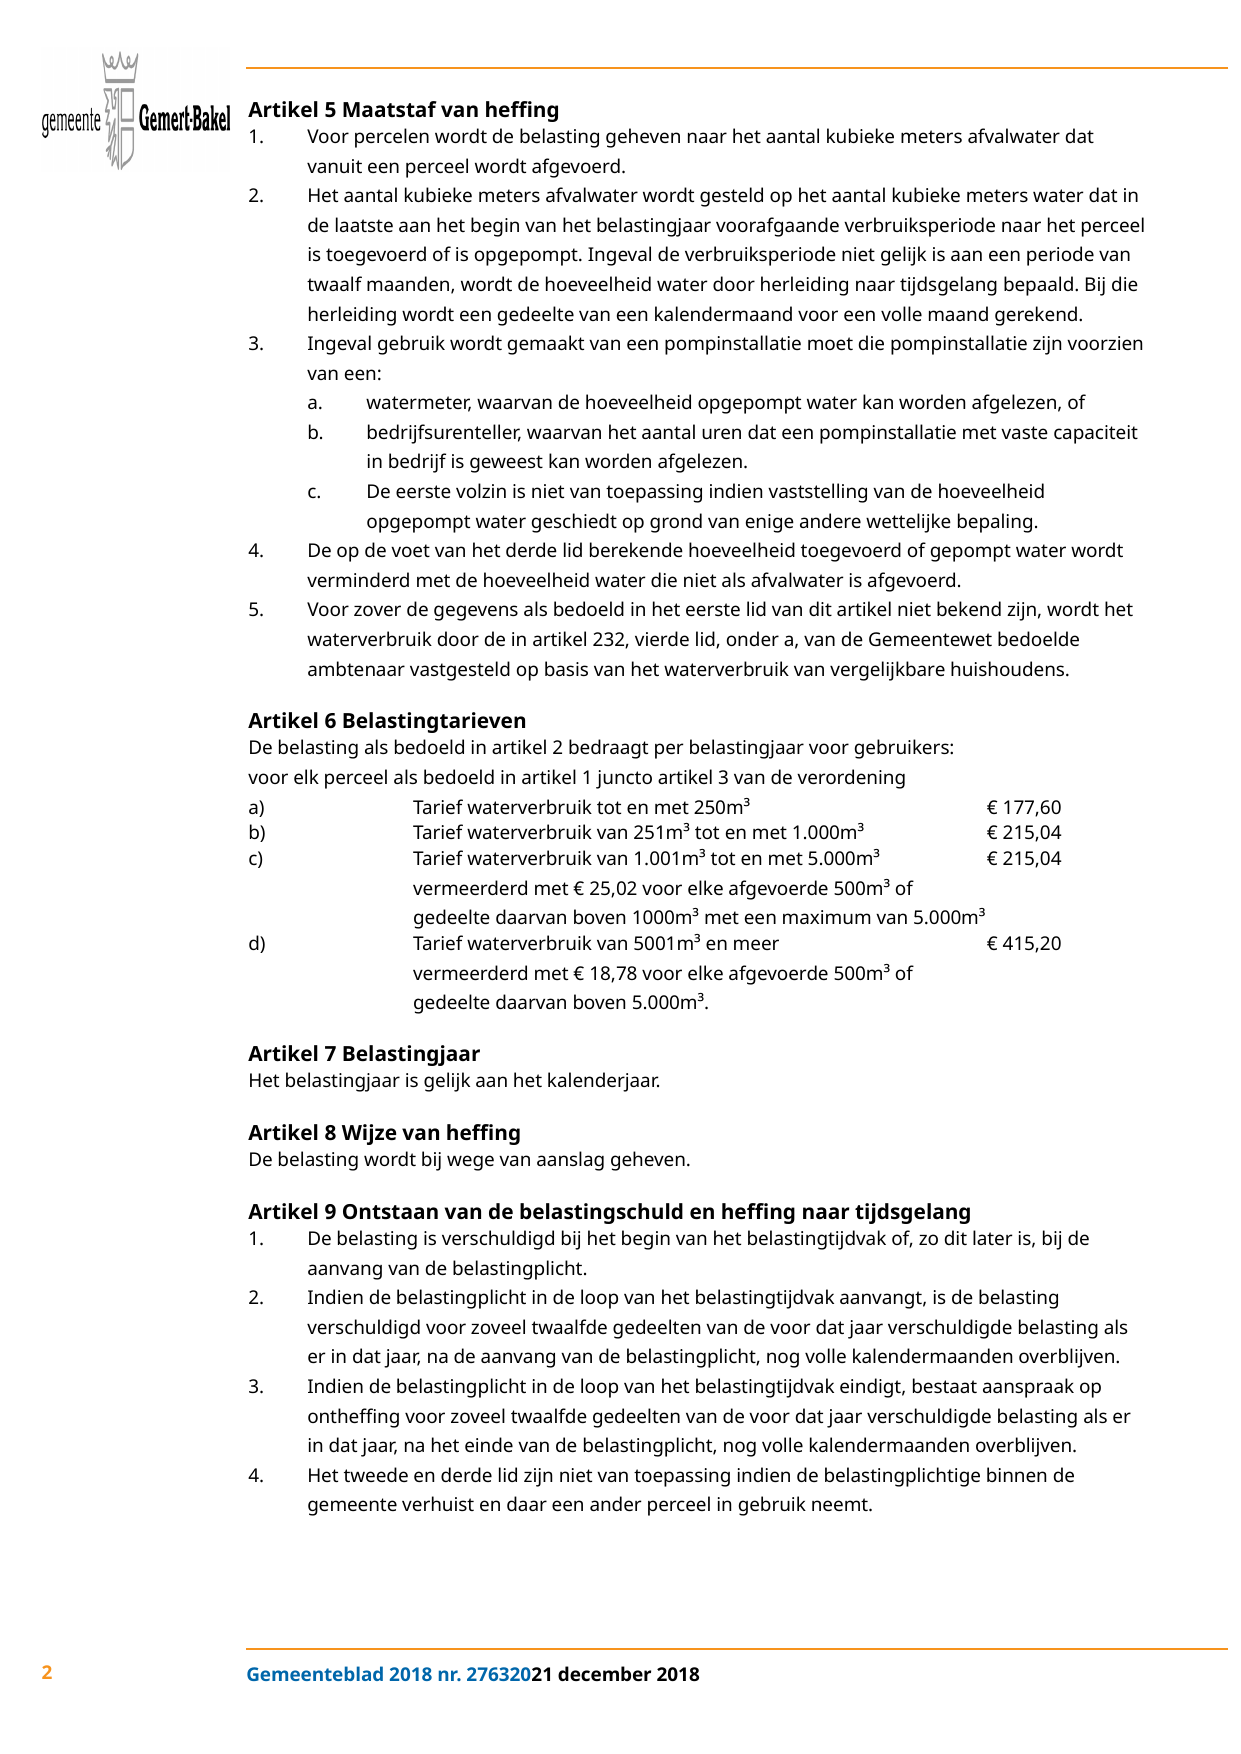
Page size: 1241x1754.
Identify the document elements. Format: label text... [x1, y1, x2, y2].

text Artikel 9 Ontstaan van de belastingschuld en heffing naar tijdsgelang [248, 1197, 1152, 1225]
text voor elk perceel als bedoeld in artikel 1 juncto artikel 3 van de verordening [248, 764, 1152, 790]
table_cell Tarief waterverbruik van 1.001m³ tot en met 5.000m³ vermeerderd met € 25,02 voor elke afgevoerde 500m³ of gedeelte daarvan boven 1000m³ met een maximum van 5.000m³ [413, 845, 987, 930]
list Indien de belastingplicht in de loop van het belastingtijdvak aanvangt, is de belasting verschuldigd voor zoveel twaalfde gedeelten van de voor dat jaar verschuldigde belasting als er in dat jaar, na de aanvang van de belastingplicht, nog volle kalendermaanden overblijven. [248, 1284, 1152, 1369]
list Indien de belastingplicht in de loop van het belastingtijdvak eindigt, bestaat aanspraak op ontheffing voor zoveel twaalfde gedeelten van de voor dat jaar verschuldigde belasting als er in dat jaar, na het einde van de belastingplicht, nog volle kalendermaanden overblijven. [248, 1373, 1152, 1458]
text Het belastingjaar is gelijk aan het kalenderjaar. [248, 1068, 1152, 1093]
list Ingeval gebruik wordt gemaakt van een pompinstallatie moet die pompinstallatie zijn voorzien van een: [248, 330, 1152, 386]
table_cell Tarief waterverbruik van 251m³ tot en met 1.000m³ [413, 820, 987, 845]
table_cell € 215,04 [987, 820, 1152, 845]
text Artikel 5 Maatstaf van heffing [248, 95, 1152, 123]
picture [41, 47, 231, 172]
list Het tweede en derde lid zijn niet van toepassing indien de belastingplichtige binnen de gemeente verhuist en daar een ander perceel in gebruik neemt. [248, 1462, 1152, 1517]
list Voor zover de gegevens als bedoeld in het eerste lid van dit artikel niet bekend zijn, wordt het waterverbruik door de in artikel 232, vierde lid, onder a, van de Gemeentewet bedoelde ambtenaar vastgesteld op basis van het waterverbruik van vergelijkbare huishoudens. [248, 597, 1152, 681]
text Artikel 6 Belastingtarieven [248, 706, 1152, 734]
list bedrijfsurenteller, waarvan het aantal uren dat een pompinstallatie met vaste capaciteit in bedrijf is geweest kan worden afgelezen. [307, 419, 1152, 474]
table_cell € 215,04 [987, 845, 1152, 930]
list De belasting is verschuldigd bij het begin van het belastingtijdvak of, zo dit later is, bij de aanvang van de belastingplicht. [248, 1225, 1152, 1281]
list De eerste volzin is niet van toepassing indien vaststelling van de hoeveelheid opgepompt water geschiedt op grond van enige andere wettelijke bepaling. [307, 478, 1152, 533]
table_header € 177,60 [987, 794, 1152, 819]
table_header Tarief waterverbruik tot en met 250m³ [413, 794, 987, 819]
table_cell € 415,20 [987, 930, 1152, 1015]
text De belasting als bedoeld in artikel 2 bedraagt per belastingjaar voor gebruikers: [248, 734, 1152, 760]
table_cell c) [248, 845, 413, 930]
list watermeter, waarvan de hoeveelheid opgepompt water kan worden afgelezen, of [307, 389, 1152, 415]
table_header a) [248, 794, 413, 819]
list Het aantal kubieke meters afvalwater wordt gesteld op het aantal kubieke meters water dat in de laatste aan het begin van het belastingjaar voorafgaande verbruiksperiode naar het perceel is toegevoerd of is opgepompt. Ingeval de verbruiksperiode niet gelijk is aan een periode van twaalf maanden, wordt de hoeveelheid water door herleiding naar tijdsgelang bepaald. Bij die herleiding wordt een gedeelte van een kalendermaand voor een volle maand gerekend. [248, 182, 1152, 326]
table_cell d) [248, 930, 413, 1015]
list De op de voet van het derde lid berekende hoeveelheid toegevoerd of gepompt water wordt verminderd met de hoeveelheid water die niet als afvalwater is afgevoerd. [248, 537, 1152, 593]
table_cell Tarief waterverbruik van 5001m³ en meer vermeerderd met € 18,78 voor elke afgevoerde 500m³ of gedeelte daarvan boven 5.000m³. [413, 930, 987, 1015]
text Artikel 7 Belastingjaar [248, 1039, 1152, 1068]
table_cell b) [248, 820, 413, 845]
text Artikel 8 Wijze van heffing [248, 1118, 1152, 1146]
list Voor percelen wordt de belasting geheven naar het aantal kubieke meters afvalwater dat vanuit een perceel wordt afgevoerd. [248, 123, 1152, 178]
text De belasting wordt bij wege van aanslag geheven. [248, 1146, 1152, 1172]
